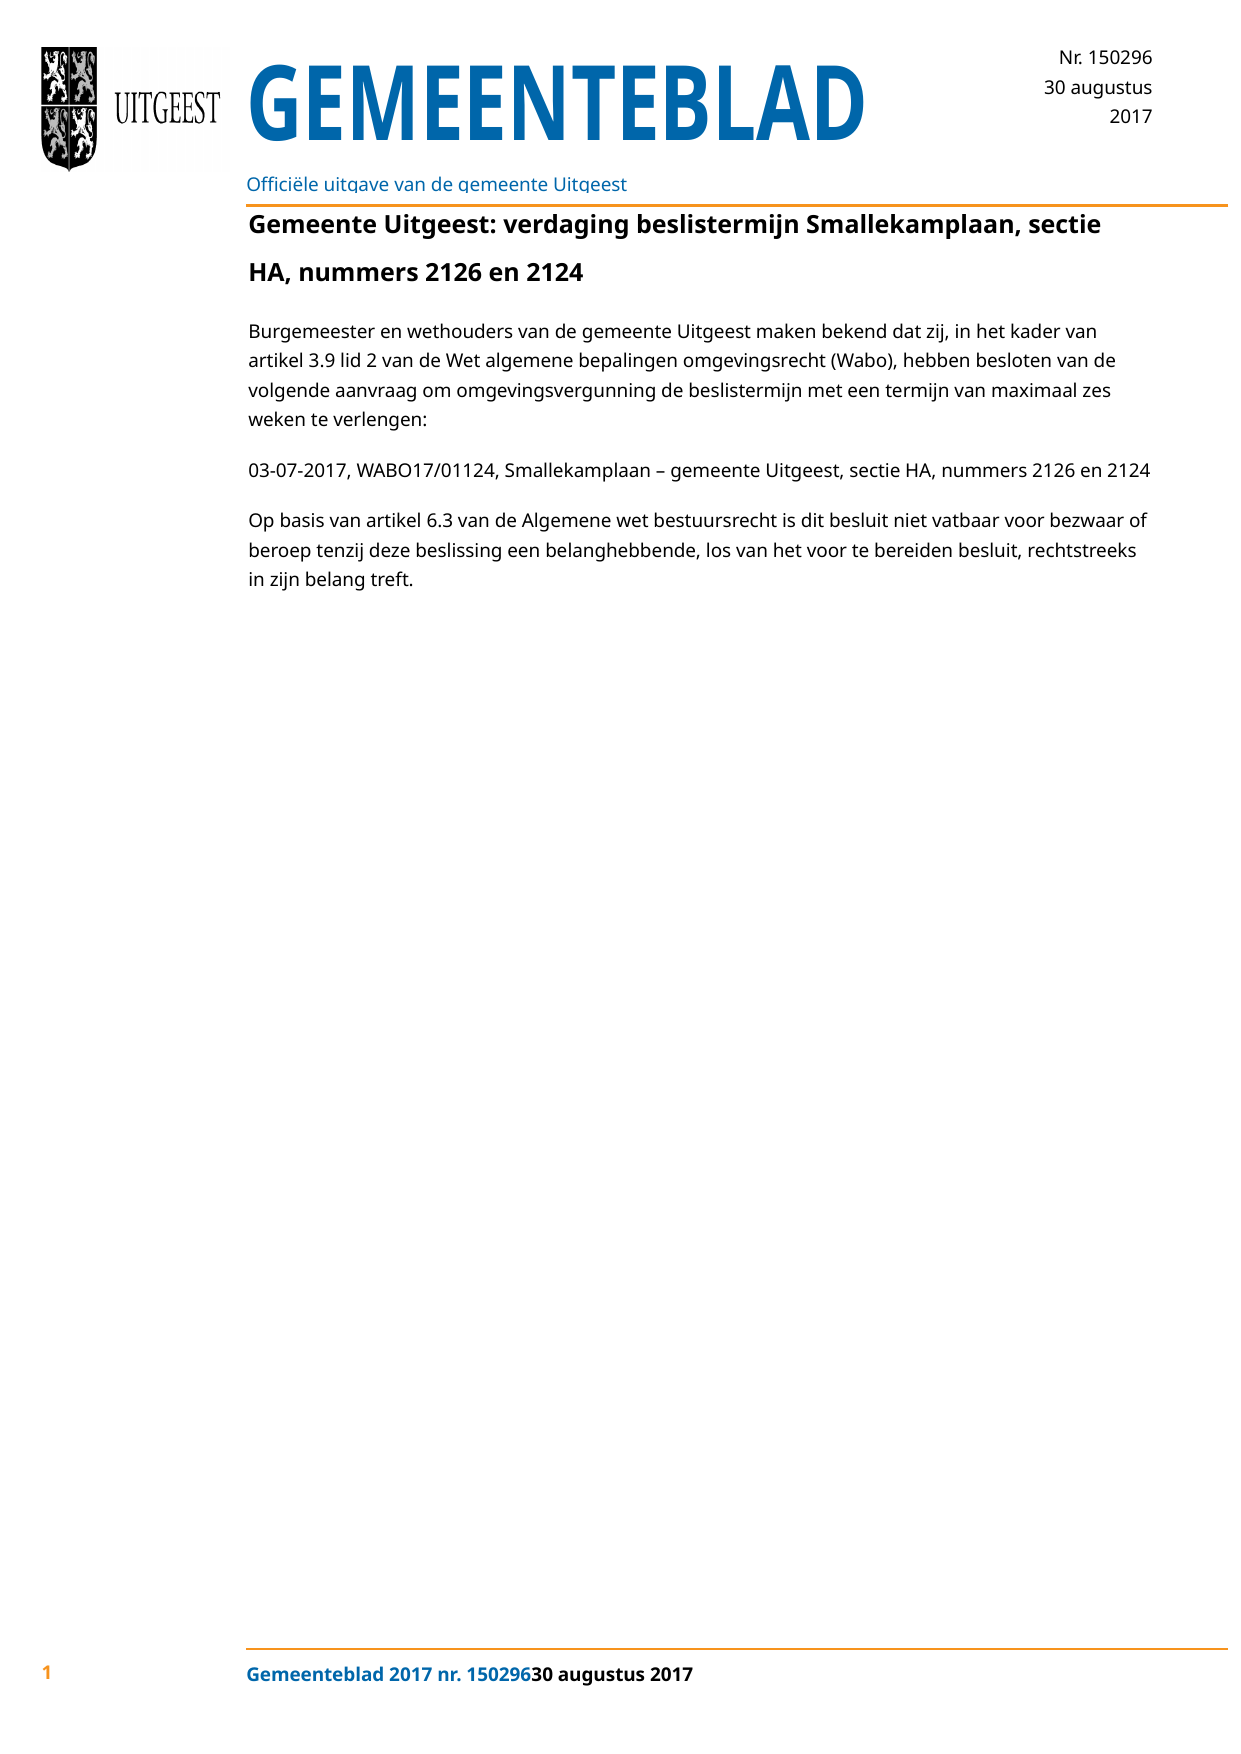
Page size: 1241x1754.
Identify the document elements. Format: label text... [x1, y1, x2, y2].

text Op basis van artikel 6.3 van de Algemene wet bestuursrecht is dit besluit niet vatbaar voor bezwaar of beroep tenzij deze beslissing een belanghebbende, los van het voor te bereiden besluit, rechtstreeks in zijn belang treft. [248, 507, 1152, 592]
picture [41, 47, 231, 172]
text Gemeente Uitgeest: verdaging beslistermijn Smallekamplaan, sectie HA, nummers 2126 en 2124 [248, 207, 1152, 288]
text Burgemeester en wethouders van de gemeente Uitgeest maken bekend dat zij, in het kader van artikel 3.9 lid 2 van de Wet algemene bepalingen omgevingsrecht (Wabo), hebben besloten van de volgende aanvraag om omgevingsvergunning de beslistermijn met een termijn van maximaal zes weken te verlengen: [248, 318, 1152, 432]
text 03-07-2017, WABO17/01124, Smallekamplaan – gemeente Uitgeest, sectie HA, nummers 2126 en 2124 [248, 457, 1152, 483]
